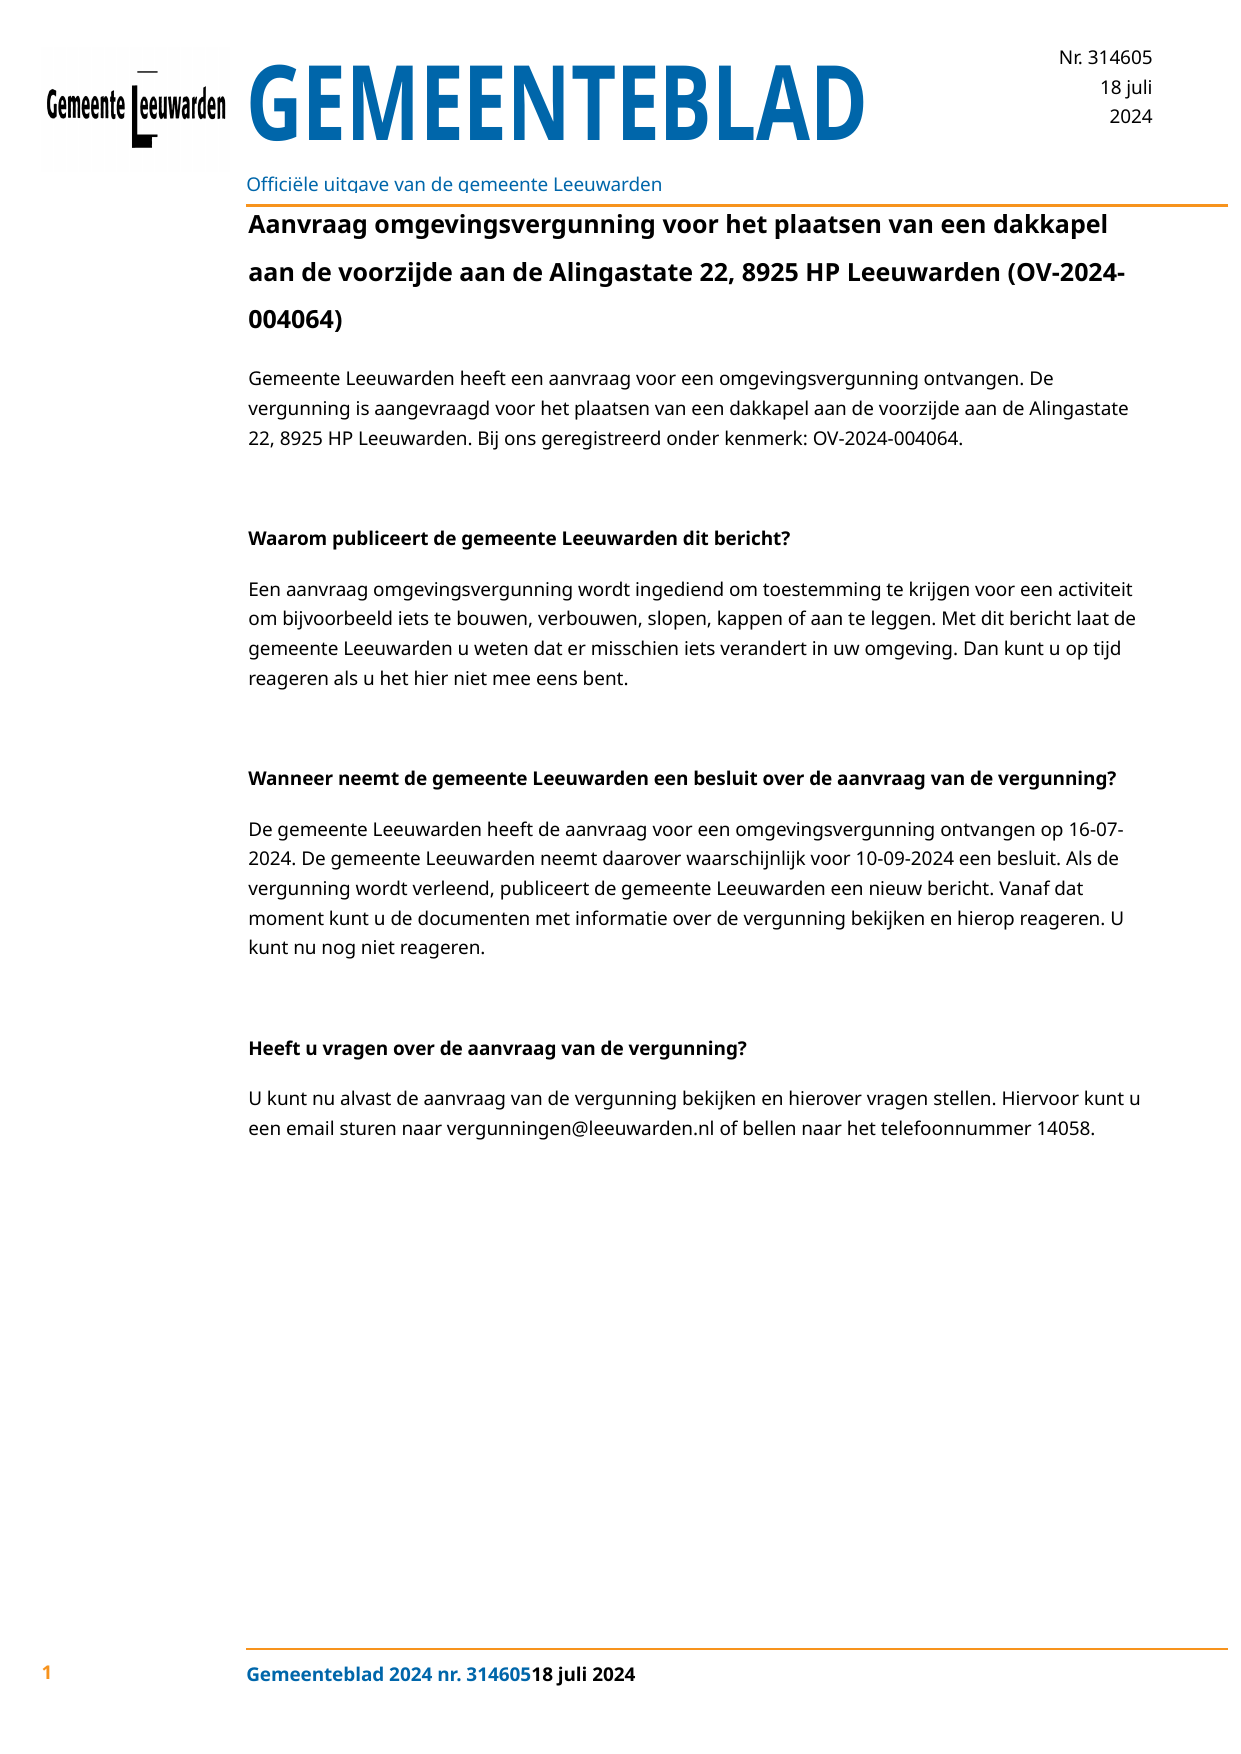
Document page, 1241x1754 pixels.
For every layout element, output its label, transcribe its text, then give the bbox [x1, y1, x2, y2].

picture [41, 47, 231, 172]
text U kunt nu alvast de aanvraag van de vergunning bekijken en hierover vragen stellen. Hiervoor kunt u een email sturen naar vergunningen@leeuwarden.nl of bellen naar het telefoonnummer 14058. [248, 1086, 1152, 1141]
text De gemeente Leeuwarden heeft de aanvraag voor een omgevingsvergunning ontvangen op 16-07-2024. De gemeente Leeuwarden neemt daarover waarschijnlijk voor 10-09-2024 een besluit. Als de vergunning wordt verleend, publiceert de gemeente Leeuwarden een nieuw bericht. Vanaf dat moment kunt u de documenten met informatie over de vergunning bekijken en hierop reageren. U kunt nu nog niet reageren. [248, 816, 1152, 960]
text Een aanvraag omgevingsvergunning wordt ingediend om toestemming te krijgen voor een activiteit om bijvoorbeeld iets te bouwen, verbouwen, slopen, kappen of aan te leggen. Met dit bericht laat de gemeente Leeuwarden u weten dat er misschien iets verandert in uw omgeving. Dan kunt u op tijd reageren als u het hier niet mee eens bent. [248, 576, 1152, 690]
text Gemeente Leeuwarden heeft een aanvraag voor een omgevingsvergunning ontvangen. De vergunning is aangevraagd voor het plaatsen van een dakkapel aan de voorzijde aan de Alingastate 22, 8925 HP Leeuwarden. Bij ons geregistreerd onder kenmerk: OV-2024-004064. [248, 366, 1152, 450]
text Aanvraag omgevingsvergunning voor het plaatsen van een dakkapel aan de voorzijde aan de Alingastate 22, 8925 HP Leeuwarden (OV-2024-004064) [248, 207, 1152, 336]
text Wanneer neemt de gemeente Leeuwarden een besluit over de aanvraag van de vergunning? [248, 766, 1152, 791]
text Waarom publiceert de gemeente Leeuwarden dit bericht? [248, 526, 1152, 551]
text Heeft u vragen over de aanvraag van de vergunning? [248, 1035, 1152, 1061]
